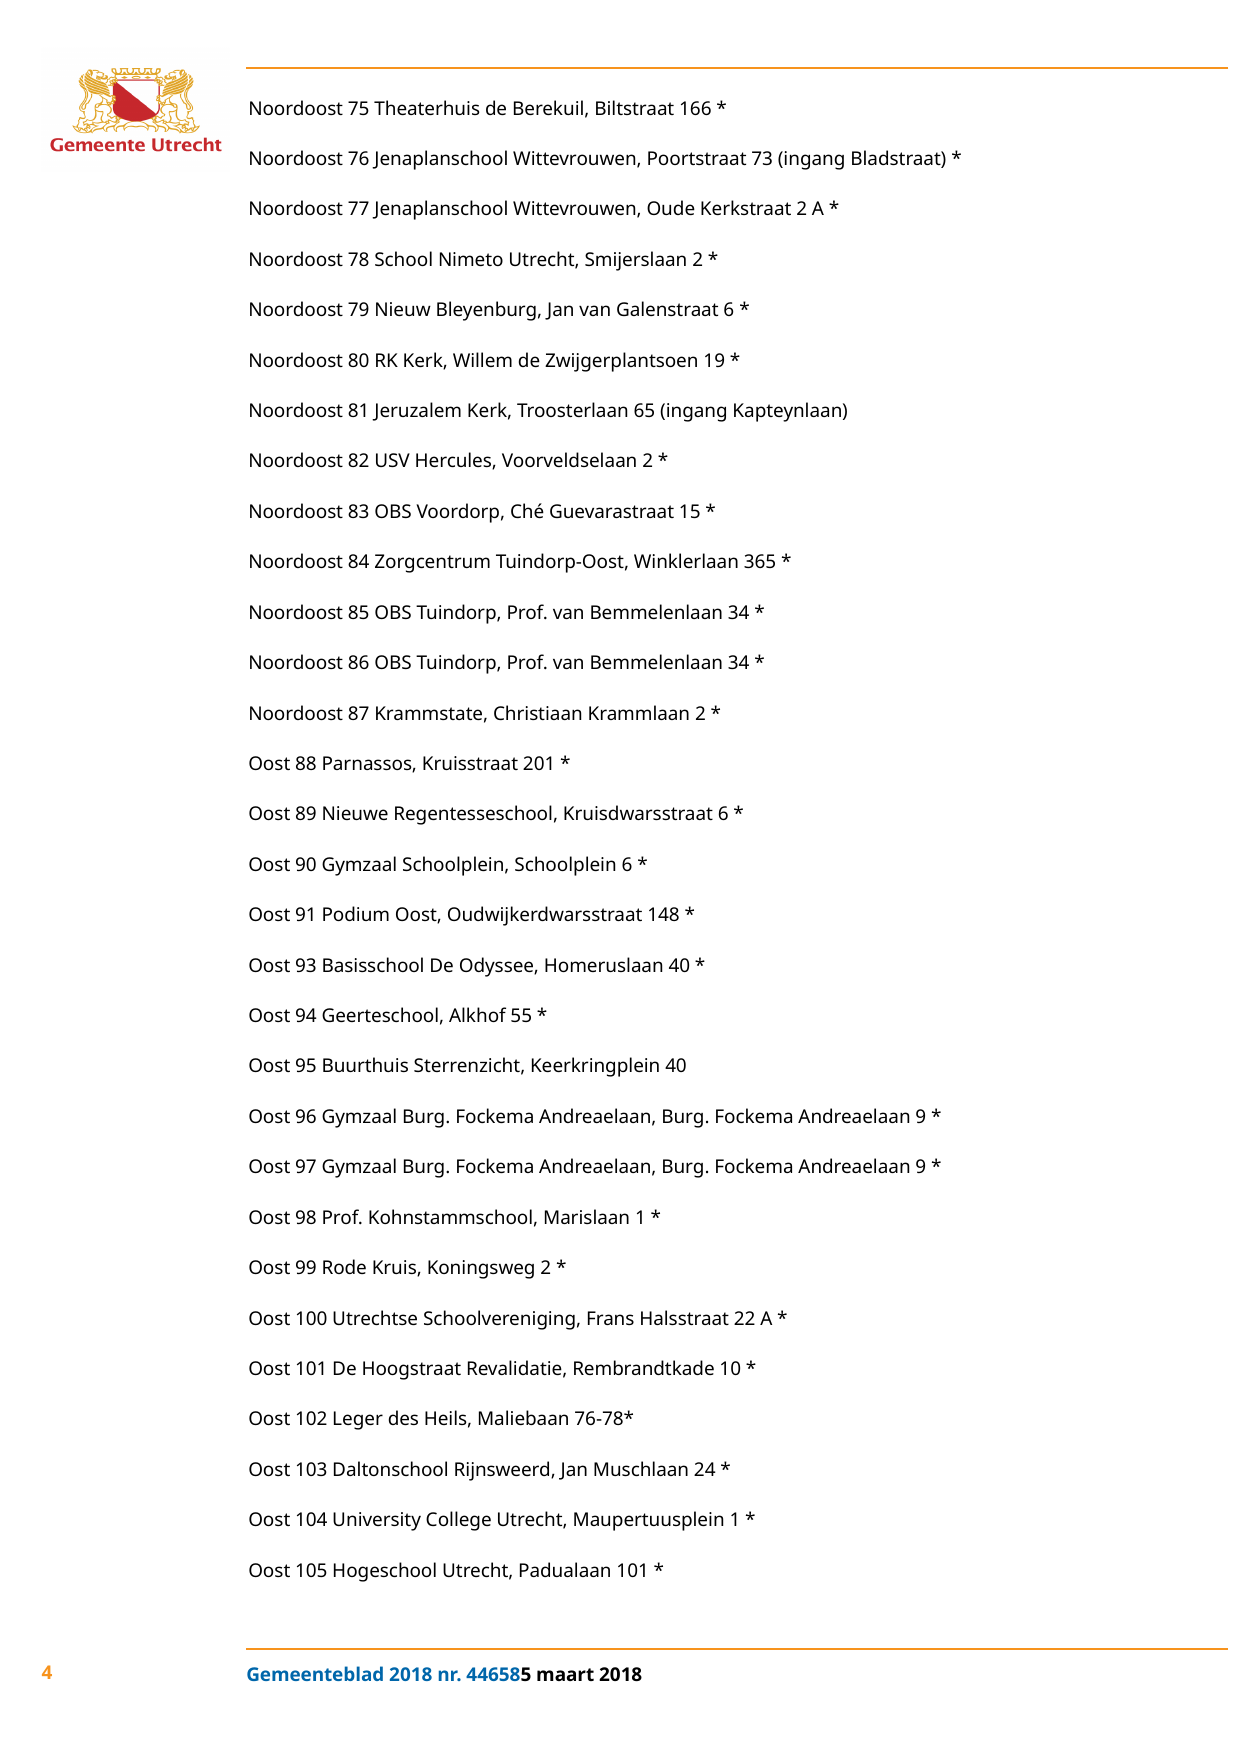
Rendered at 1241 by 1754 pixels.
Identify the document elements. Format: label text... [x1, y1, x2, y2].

text Noordoost 82 USV Hercules, Voorveldselaan 2 * [248, 448, 1152, 473]
text Oost 94 Geerteschool, Alkhof 55 * [248, 1002, 1152, 1028]
text Oost 99 Rode Kruis, Koningsweg 2 * [248, 1254, 1152, 1280]
text Oost 105 Hogeschool Utrecht, Padualaan 101 * [248, 1557, 1152, 1583]
text Oost 95 Buurthuis Sterrenzicht, Keerkringplein 40 [248, 1053, 1152, 1078]
text Oost 90 Gymzaal Schoolplein, Schoolplein 6 * [248, 851, 1152, 877]
text Noordoost 81 Jeruzalem Kerk, Troosterlaan 65 (ingang Kapteynlaan) [248, 397, 1152, 423]
text Oost 104 University College Utrecht, Maupertuusplein 1 * [248, 1506, 1152, 1532]
text Oost 89 Nieuwe Regentesseschool, Kruisdwarsstraat 6 * [248, 801, 1152, 826]
text Oost 103 Daltonschool Rijnsweerd, Jan Muschlaan 24 * [248, 1456, 1152, 1482]
text Noordoost 76 Jenaplanschool Wittevrouwen, Poortstraat 73 (ingang Bladstraat) * [248, 145, 1152, 171]
text Noordoost 86 OBS Tuindorp, Prof. van Bemmelenlaan 34 * [248, 649, 1152, 675]
text Oost 88 Parnassos, Kruisstraat 201 * [248, 750, 1152, 776]
text Noordoost 85 OBS Tuindorp, Prof. van Bemmelenlaan 34 * [248, 599, 1152, 625]
text Oost 98 Prof. Kohnstammschool, Marislaan 1 * [248, 1204, 1152, 1230]
text Oost 97 Gymzaal Burg. Fockema Andreaelaan, Burg. Fockema Andreaelaan 9 * [248, 1153, 1152, 1179]
text Noordoost 78 School Nimeto Utrecht, Smijerslaan 2 * [248, 246, 1152, 272]
text Oost 100 Utrechtse Schoolvereniging, Frans Halsstraat 22 A * [248, 1305, 1152, 1331]
text Noordoost 79 Nieuw Bleyenburg, Jan van Galenstraat 6 * [248, 296, 1152, 322]
text Oost 102 Leger des Heils, Maliebaan 76-78* [248, 1406, 1152, 1431]
text Oost 101 De Hoogstraat Revalidatie, Rembrandtkade 10 * [248, 1355, 1152, 1381]
text Noordoost 77 Jenaplanschool Wittevrouwen, Oude Kerkstraat 2 A * [248, 196, 1152, 221]
text Oost 93 Basisschool De Odyssee, Homeruslaan 40 * [248, 952, 1152, 978]
picture [41, 47, 231, 172]
text Noordoost 84 Zorgcentrum Tuindorp-Oost, Winklerlaan 365 * [248, 548, 1152, 574]
text Noordoost 83 OBS Voordorp, Ché Guevarastraat 15 * [248, 498, 1152, 524]
text Noordoost 80 RK Kerk, Willem de Zwijgerplantsoen 19 * [248, 347, 1152, 373]
text Noordoost 75 Theaterhuis de Berekuil, Biltstraat 166 * [248, 95, 1152, 121]
text Noordoost 87 Krammstate, Christiaan Krammlaan 2 * [248, 700, 1152, 726]
text Oost 91 Podium Oost, Oudwijkerdwarsstraat 148 * [248, 901, 1152, 927]
text Oost 96 Gymzaal Burg. Fockema Andreaelaan, Burg. Fockema Andreaelaan 9 * [248, 1103, 1152, 1129]
